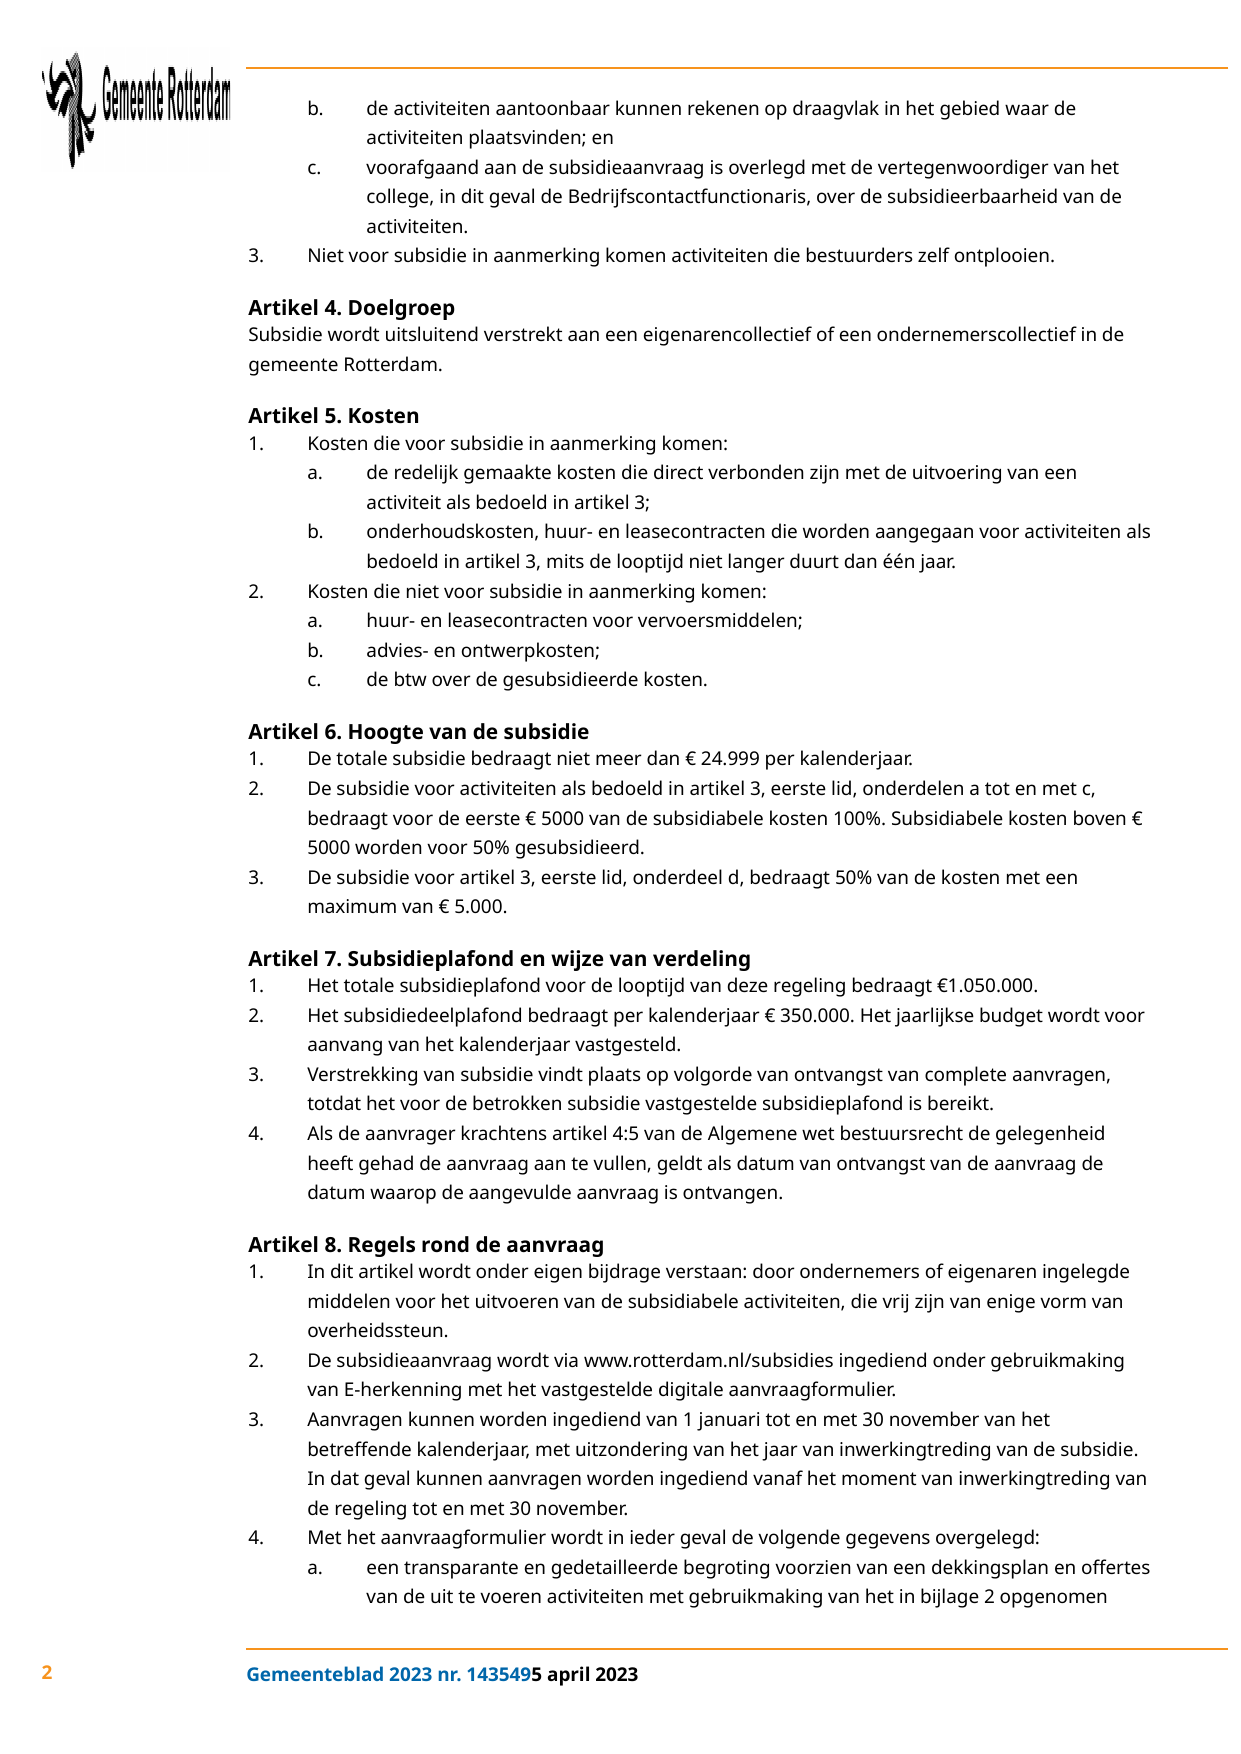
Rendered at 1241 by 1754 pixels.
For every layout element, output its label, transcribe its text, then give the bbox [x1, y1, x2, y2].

list In dit artikel wordt onder eigen bijdrage verstaan: door ondernemers of eigenaren ingelegde middelen voor het uitvoeren van de subsidiabele activiteiten, die vrij zijn van enige vorm van overheidssteun. [248, 1258, 1152, 1343]
list een transparante en gedetailleerde begroting voorzien van een dekkingsplan en offertes van de uit te voeren activiteiten met gebruikmaking van het in bijlage 2 opgenomen [307, 1554, 1152, 1609]
text Artikel 6. Hoogte van de subsidie [248, 717, 1152, 746]
list de btw over de gesubsidieerde kosten. [307, 667, 1152, 692]
list Het subsidiedeelplafond bedraagt per kalenderjaar € 350.000. Het jaarlijkse budget wordt voor aanvang van het kalenderjaar vastgesteld. [248, 1002, 1152, 1057]
text Artikel 5. Kosten [248, 402, 1152, 430]
list Met het aanvraagformulier wordt in ieder geval de volgende gegevens overgelegd: [248, 1524, 1152, 1550]
list De totale subsidie bedraagt niet meer dan € 24.999 per kalenderjaar. [248, 746, 1152, 771]
list advies- en ontwerpkosten; [307, 637, 1152, 663]
list Aanvragen kunnen worden ingediend van 1 januari tot en met 30 november van het betreffende kalenderjaar, met uitzondering van het jaar van inwerkingtreding van de subsidie. In dat geval kunnen aanvragen worden ingediend vanaf het moment van inwerkingtreding van de regeling tot en met 30 november. [248, 1406, 1152, 1521]
text Artikel 8. Regels rond de aanvraag [248, 1230, 1152, 1258]
list Als de aanvrager krachtens artikel 4:5 van de Algemene wet bestuursrecht de gelegenheid heeft gehad de aanvraag aan te vullen, geldt als datum van ontvangst van de aanvraag de datum waarop de aangevulde aanvraag is ontvangen. [248, 1120, 1152, 1205]
list de activiteiten aantoonbaar kunnen rekenen op draagvlak in het gebied waar de activiteiten plaatsvinden; en [307, 95, 1152, 150]
list onderhoudskosten, huur- en leasecontracten die worden aangegaan voor activiteiten als bedoeld in artikel 3, mits de looptijd niet langer duurt dan één jaar. [307, 519, 1152, 574]
list Niet voor subsidie in aanmerking komen activiteiten die bestuurders zelf ontplooien. [248, 243, 1152, 268]
list voorafgaand aan de subsidieaanvraag is overlegd met de vertegenwoordiger van het college, in dit geval de Bedrijfscontactfunctionaris, over de subsidieerbaarheid van de activiteiten. [307, 154, 1152, 239]
text Artikel 7. Subsidieplafond en wijze van verdeling [248, 944, 1152, 972]
list Kosten die voor subsidie in aanmerking komen: [248, 430, 1152, 456]
list Verstrekking van subsidie vindt plaats op volgorde van ontvangst van complete aanvragen, totdat het voor de betrokken subsidie vastgestelde subsidieplafond is bereikt. [248, 1061, 1152, 1116]
list De subsidie voor artikel 3, eerste lid, onderdeel d, bedraagt 50% van de kosten met een maximum van € 5.000. [248, 864, 1152, 919]
picture [41, 47, 231, 172]
text Artikel 4. Doelgroep [248, 293, 1152, 322]
list Kosten die niet voor subsidie in aanmerking komen: [248, 578, 1152, 604]
list huur- en leasecontracten voor vervoersmiddelen; [307, 607, 1152, 633]
list de redelijk gemaakte kosten die direct verbonden zijn met de uitvoering van een activiteit als bedoeld in artikel 3; [307, 459, 1152, 515]
list Het totale subsidieplafond voor de looptijd van deze regeling bedraagt €1.050.000. [248, 972, 1152, 998]
text Subsidie wordt uitsluitend verstrekt aan een eigenarencollectief of een ondernemerscollectief in de gemeente Rotterdam. [248, 322, 1152, 377]
list De subsidie voor activiteiten als bedoeld in artikel 3, eerste lid, onderdelen a tot en met c, bedraagt voor de eerste € 5000 van de subsidiabele kosten 100%. Subsidiabele kosten boven € 5000 worden voor 50% gesubsidieerd. [248, 775, 1152, 860]
list De subsidieaanvraag wordt via www.rotterdam.nl/subsidies ingediend onder gebruikmaking van E-herkenning met het vastgestelde digitale aanvraagformulier. [248, 1347, 1152, 1402]
